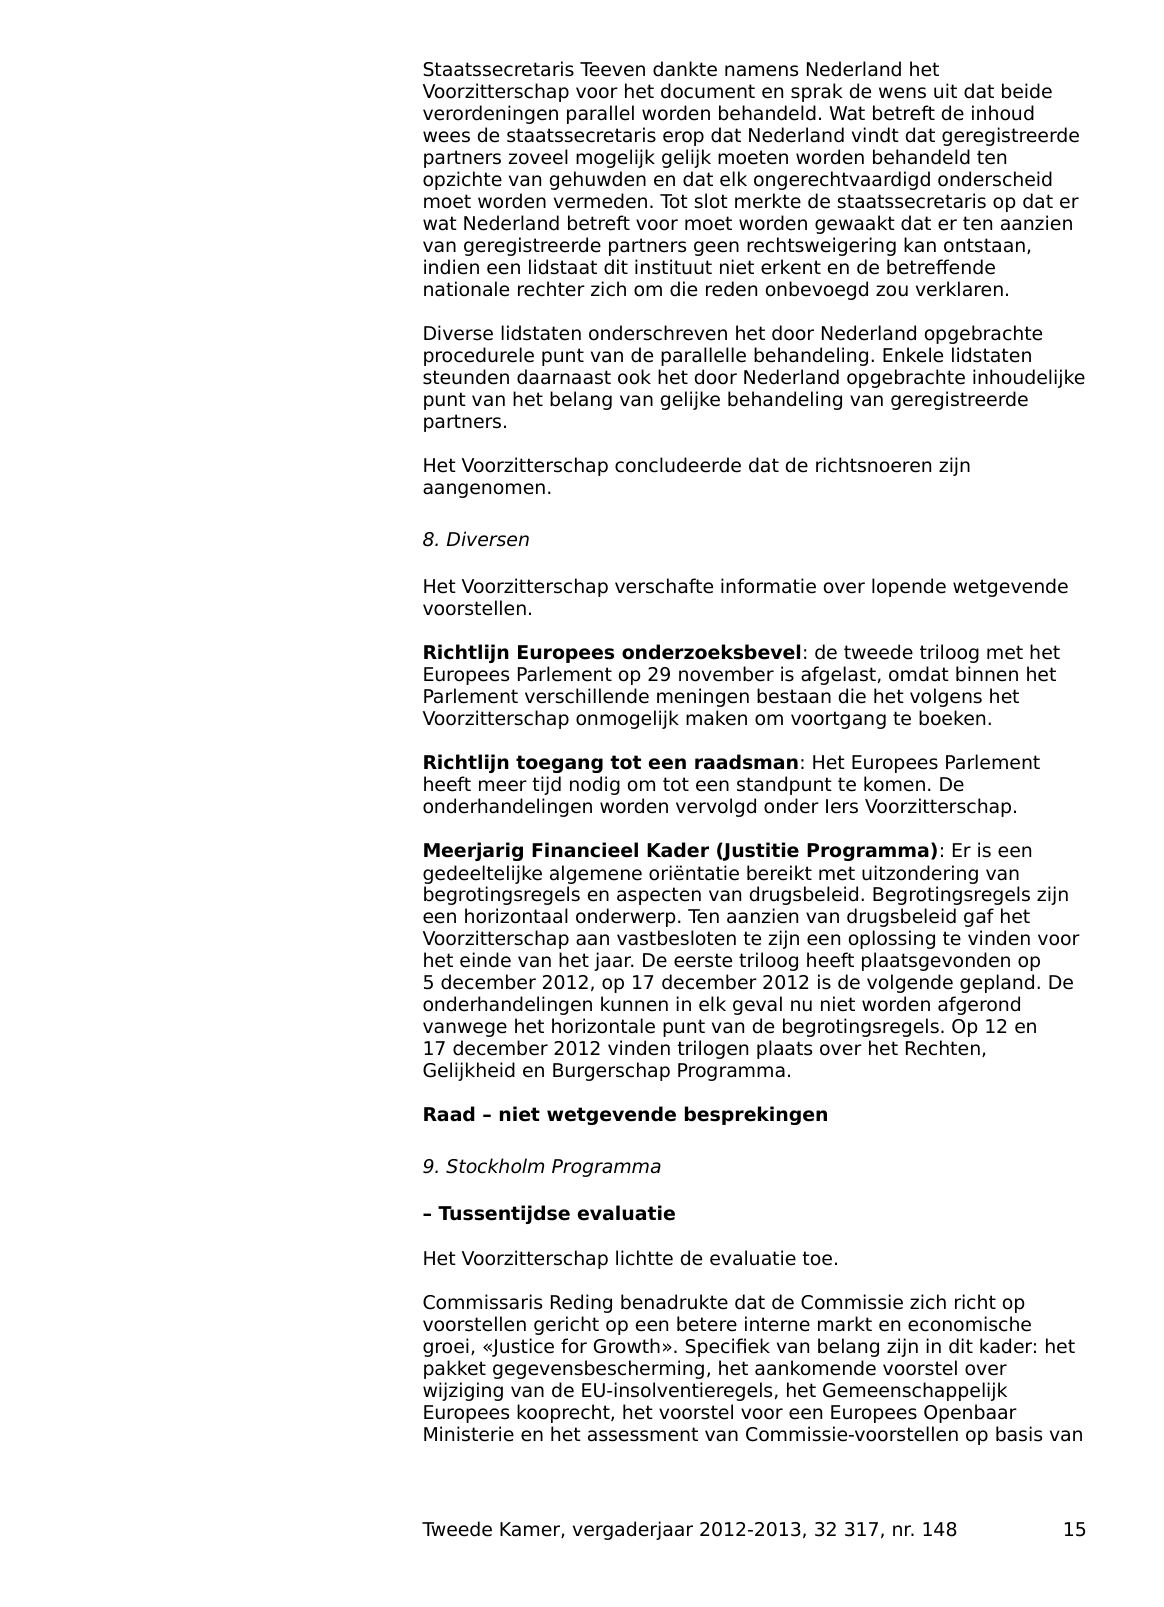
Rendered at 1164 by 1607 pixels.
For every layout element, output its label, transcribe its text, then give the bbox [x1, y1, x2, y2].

text Het Voorzitterschap verschafte informatie over lopende wetgevende voorstellen. [422, 576, 1087, 620]
text Staatssecretaris Teeven dankte namens Nederland het Voorzitterschap voor het document en sprak de wens uit dat beide verordeningen parallel worden behandeld. Wat betreft de inhoud wees de staatssecretaris erop dat Nederland vindt dat geregistreerde partners zoveel mogelijk gelijk moeten worden behandeld ten opzichte van gehuwden en dat elk ongerechtvaardigd onderscheid moet worden vermeden. Tot slot merkte de staatssecretaris op dat er wat Nederland betreft voor moet worden gewaakt dat er ten aanzien van geregistreerde partners geen rechtsweigering kan ontstaan, indien een lidstaat dit instituut niet erkent en de betreffende nationale rechter zich om die reden onbevoegd zou verklaren. [422, 59, 1087, 301]
text Commissaris Reding benadrukte dat de Commissie zich richt op voorstellen gericht op een betere interne markt en economische groei, «Justice for Growth». Specifiek van belang zijn in dit kader: het pakket gegevensbescherming, het aankomende voorstel over wijziging van de EU-insolventieregels, het Gemeenschappelijk Europees kooprecht, het voorstel voor een Europees Openbaar Ministerie en het assessment van Commissie-voorstellen op basis van [422, 1292, 1087, 1446]
subtitle Raad – niet wetgevende besprekingen [422, 1104, 1087, 1126]
subtitle 9. Stockholm Programma [422, 1156, 1087, 1178]
text Richtlijn toegang tot een raadsman: Het Europees Parlement heeft meer tijd nodig om tot een standpunt te komen. De onderhandelingen worden vervolgd onder Iers Voorzitterschap. [422, 752, 1087, 818]
text Het Voorzitterschap concludeerde dat de richtsnoeren zijn aangenomen. [422, 455, 1087, 499]
text Diverse lidstaten onderschreven het door Nederland opgebrachte procedurele punt van de parallelle behandeling. Enkele lidstaten steunden daarnaast ook het door Nederland opgebrachte inhoudelijke punt van het belang van gelijke behandeling van geregistreerde partners. [422, 323, 1087, 433]
subtitle – Tussentijdse evaluatie [422, 1203, 1087, 1225]
text Het Voorzitterschap lichtte de evaluatie toe. [422, 1247, 1087, 1269]
subtitle 8. Diversen [422, 529, 1087, 551]
text Meerjarig Financieel Kader (Justitie Programma): Er is een gedeeltelijke algemene oriëntatie bereikt met uitzondering van begrotingsregels en aspecten van drugsbeleid. Begrotingsregels zijn een horizontaal onderwerp. Ten aanzien van drugsbeleid gaf het Voorzitterschap aan vastbesloten te zijn een oplossing te vinden voor het einde van het jaar. De eerste triloog heeft plaatsgevonden op 5 december 2012, op 17 december 2012 is de volgende gepland. De onderhandelingen kunnen in elk geval nu niet worden afgerond vanwege het horizontale punt van de begrotingsregels. Op 12 en 17 december 2012 vinden trilogen plaats over het Rechten, Gelijkheid en Burgerschap Programma. [422, 840, 1087, 1082]
text Richtlijn Europees onderzoeksbevel: de tweede triloog met het Europees Parlement op 29 november is afgelast, omdat binnen het Parlement verschillende meningen bestaan die het volgens het Voorzitterschap onmogelijk maken om voortgang te boeken. [422, 642, 1087, 730]
